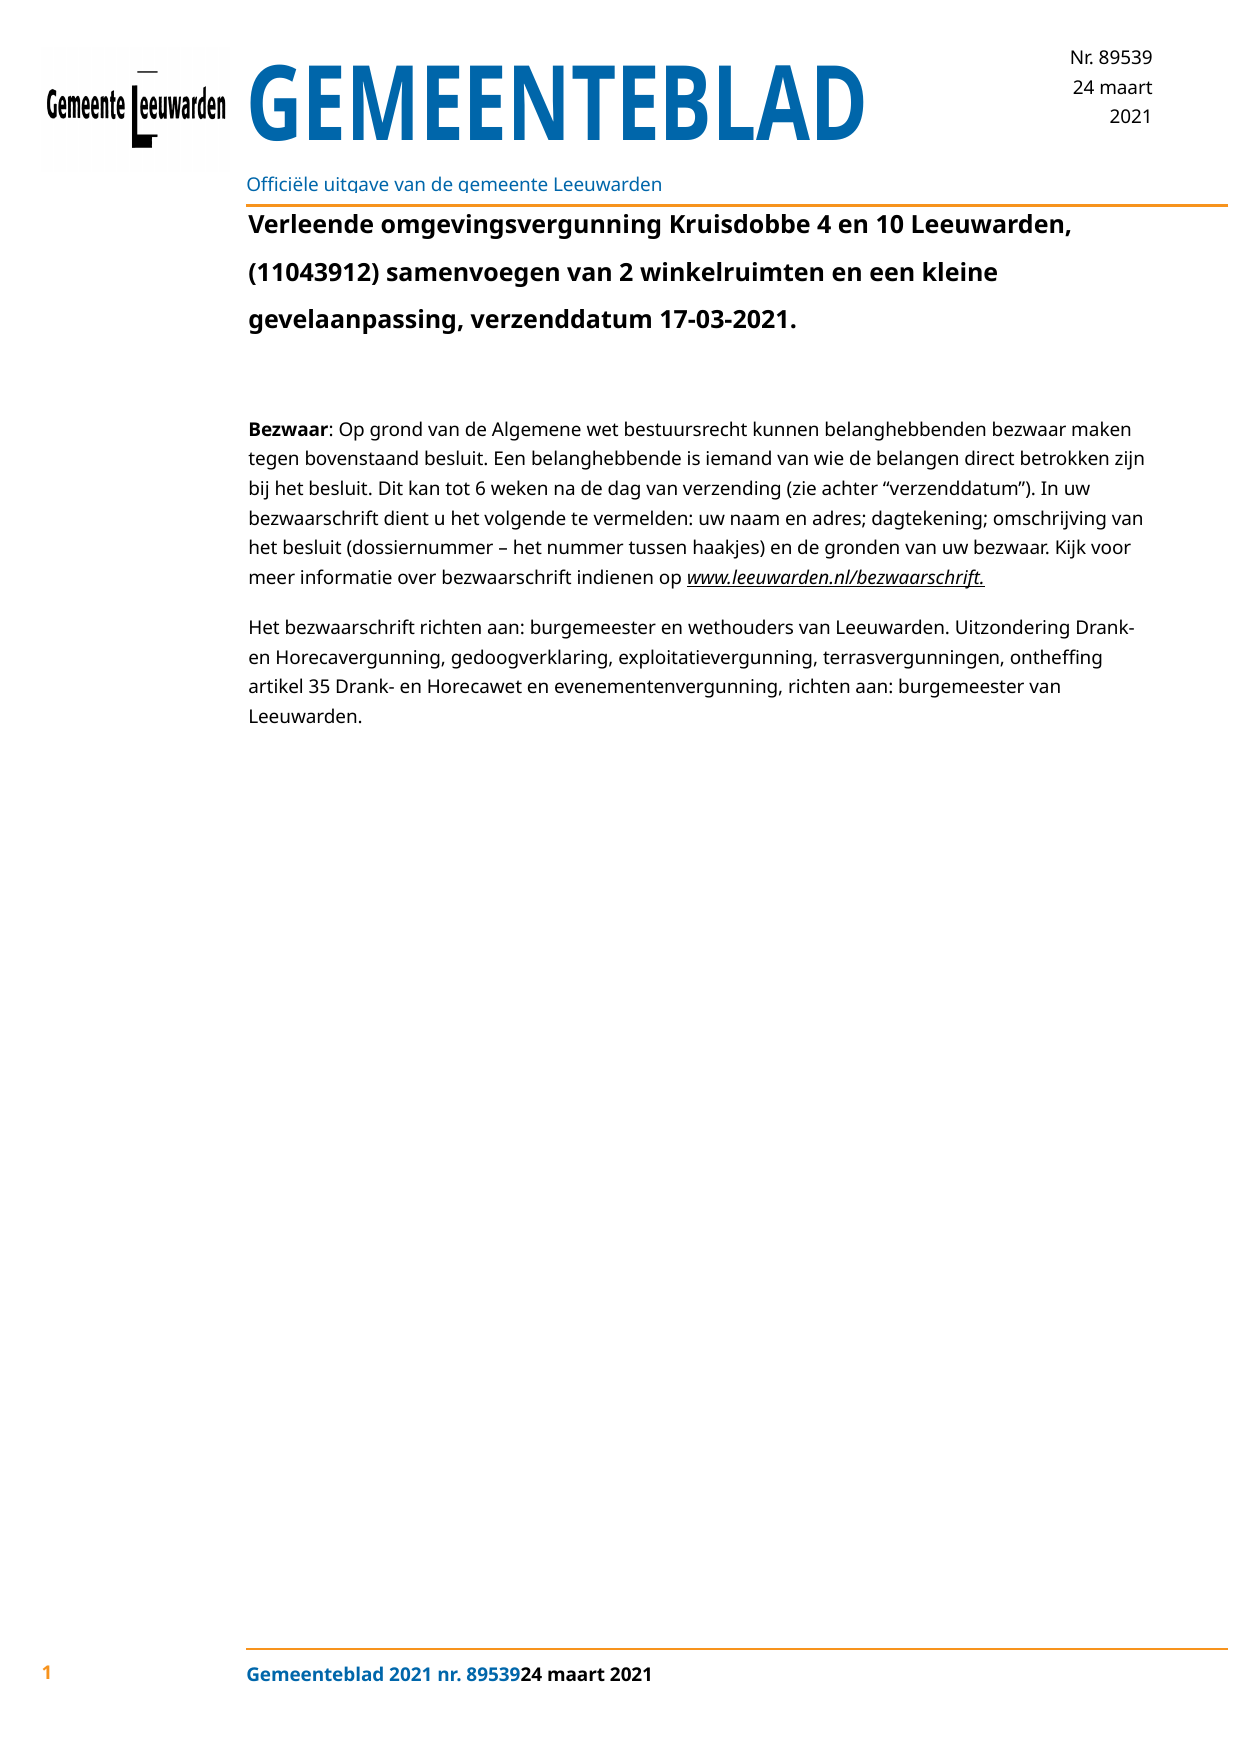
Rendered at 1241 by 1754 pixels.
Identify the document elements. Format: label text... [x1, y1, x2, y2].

picture [41, 47, 231, 172]
text Bezwaar: Op grond van de Algemene wet bestuursrecht kunnen belanghebbenden bezwaar maken tegen bovenstaand besluit. Een belanghebbende is iemand van wie de belangen direct betrokken zijn bij het besluit. Dit kan tot 6 weken na de dag van verzending (zie achter “verzenddatum”). In uw bezwaarschrift dient u het volgende te vermelden: uw naam en adres; dagtekening; omschrijving van het besluit (dossiernummer – het nummer tussen haakjes) en de gronden van uw bezwaar. Kijk voor meer informatie over bezwaarschrift indienen op www.leeuwarden.nl/bezwaarschrift. [248, 416, 1152, 589]
text Verleende omgevingsvergunning Kruisdobbe 4 en 10 Leeuwarden, (11043912) samenvoegen van 2 winkelruimten en een kleine gevelaanpassing, verzenddatum 17-03-2021. [248, 207, 1152, 336]
text Het bezwaarschrift richten aan: burgemeester en wethouders van Leeuwarden. Uitzondering Drank- en Horecavergunning, gedoogverklaring, exploitatievergunning, terrasvergunningen, ontheffing artikel 35 Drank- en Horecawet en evenementenvergunning, richten aan: burgemeester van Leeuwarden. [248, 614, 1152, 729]
